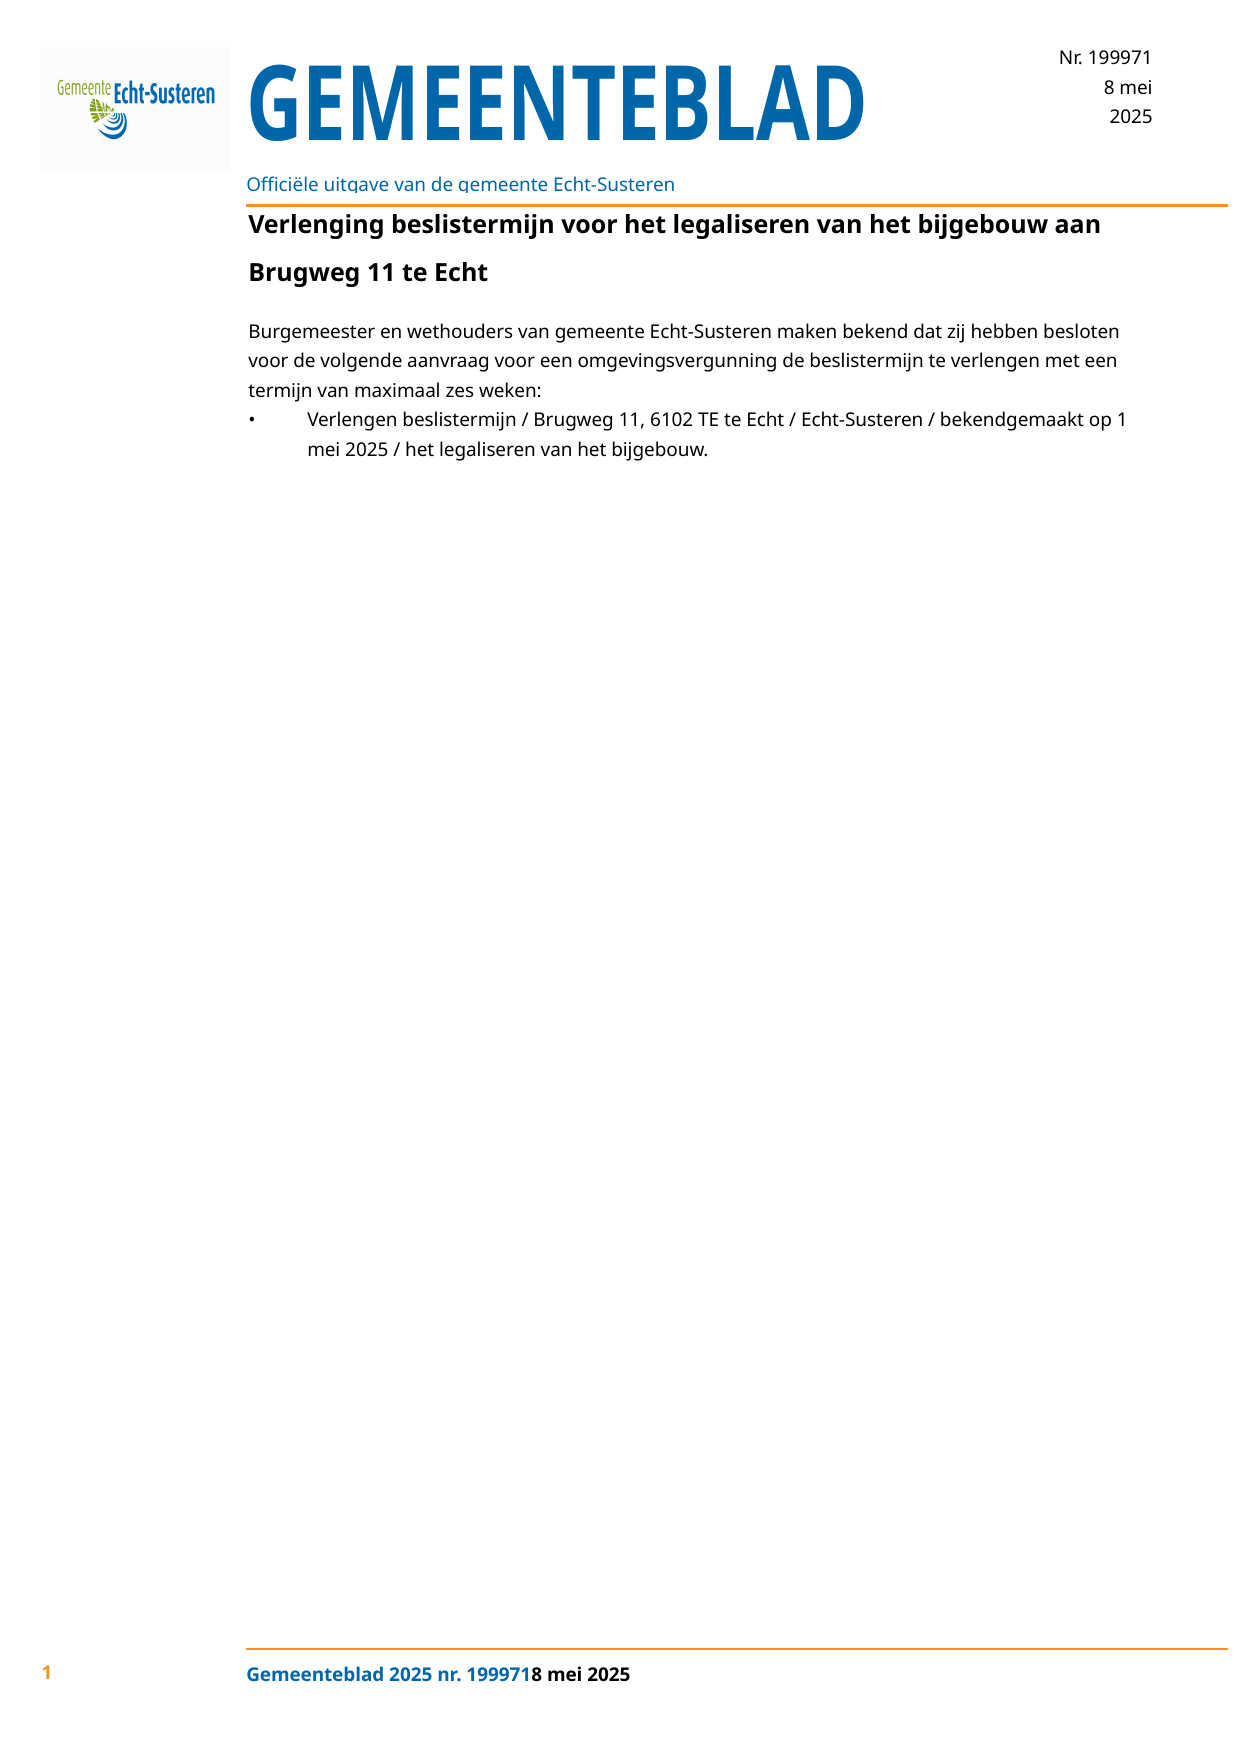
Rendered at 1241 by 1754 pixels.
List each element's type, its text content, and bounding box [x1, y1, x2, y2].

list Verlengen beslistermijn / Brugweg 11, 6102 TE te Echt / Echt-Susteren / bekendgemaakt op 1 mei 2025 / het legaliseren van het bijgebouw. [248, 407, 1152, 462]
text Burgemeester en wethouders van gemeente Echt-Susteren maken bekend dat zij hebben besloten voor de volgende aanvraag voor een omgevingsvergunning de beslistermijn te verlengen met een termijn van maximaal zes weken: [248, 318, 1152, 403]
text Verlenging beslistermijn voor het legaliseren van het bijgebouw aan Brugweg 11 te Echt [248, 207, 1152, 288]
picture [41, 47, 231, 172]
